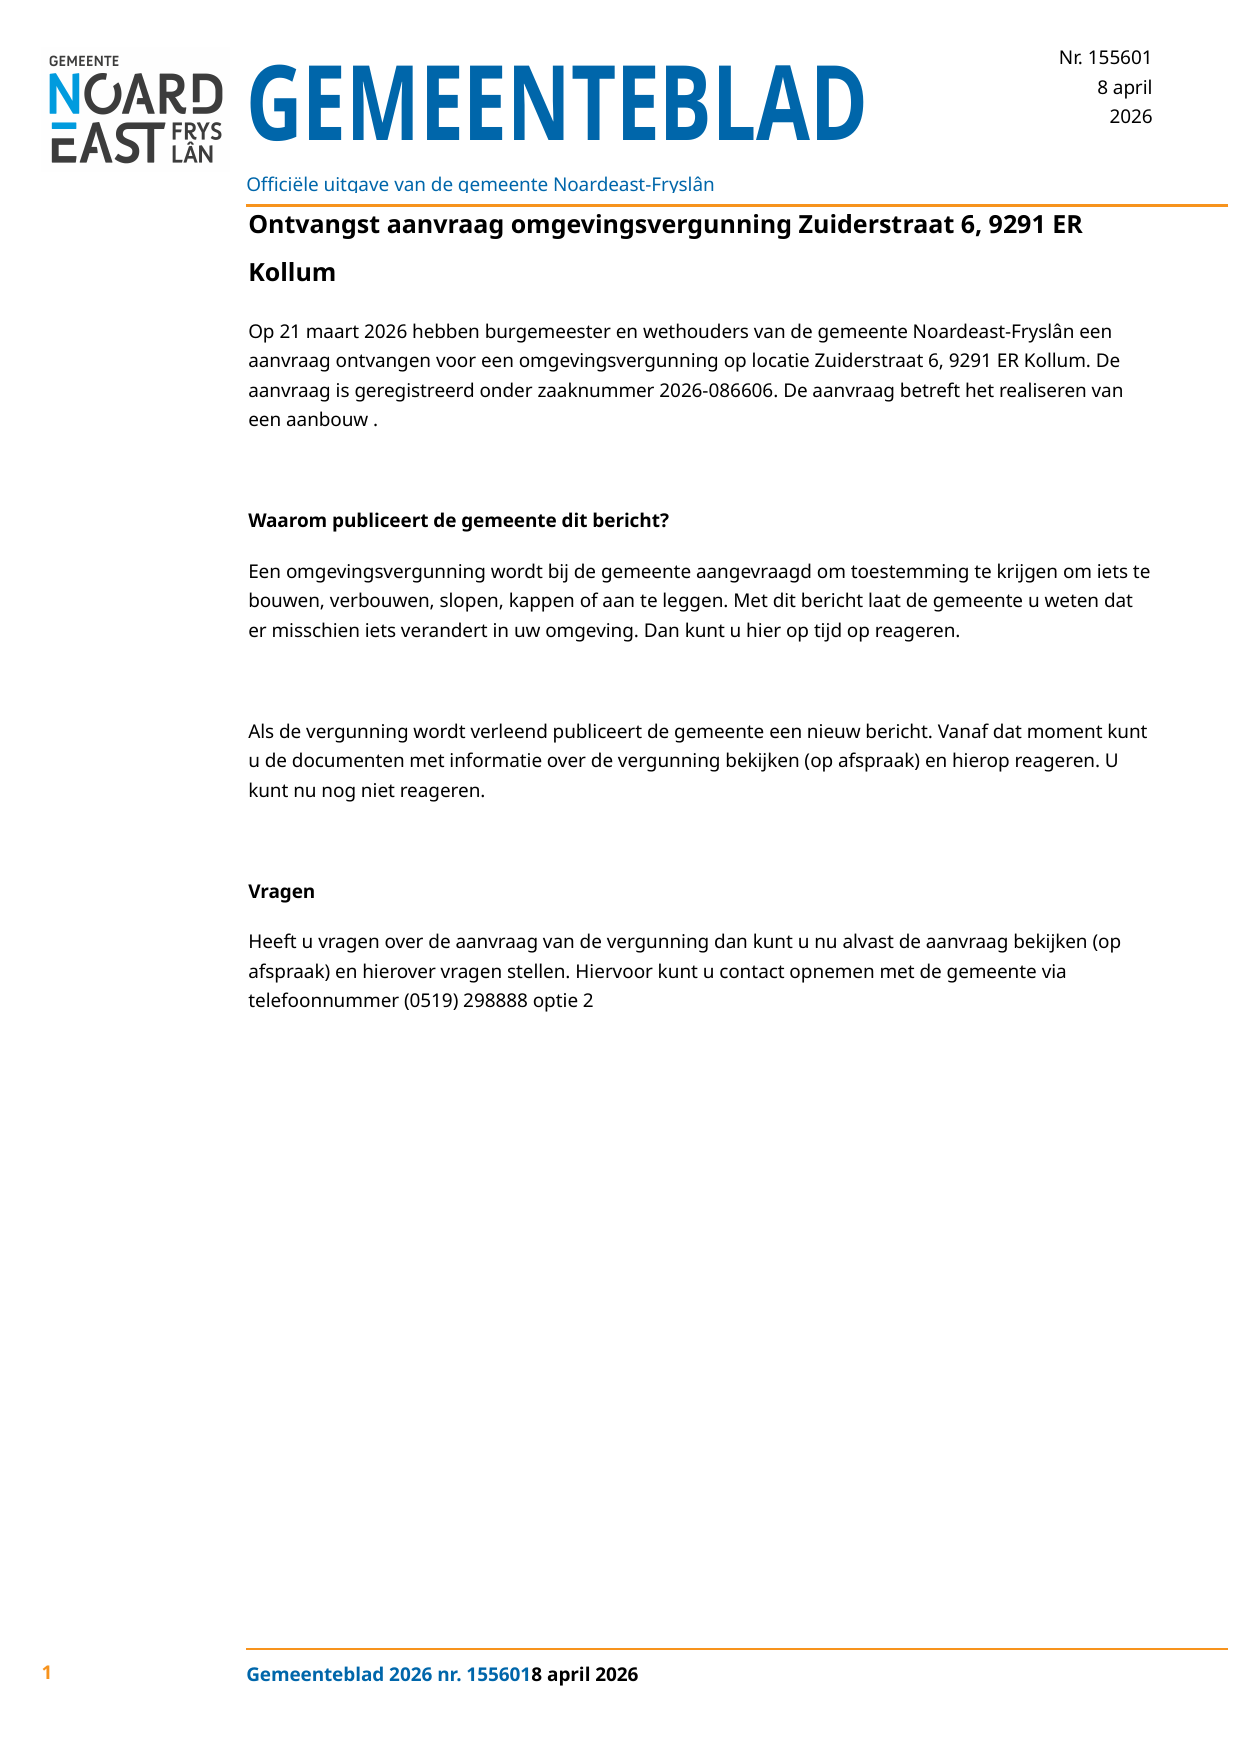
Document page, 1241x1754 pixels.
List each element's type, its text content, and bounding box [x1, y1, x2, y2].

text Als de vergunning wordt verleend publiceert de gemeente een nieuw bericht. Vanaf dat moment kunt u de documenten met informatie over de vergunning bekijken (op afspraak) en hierop reageren. U kunt nu nog niet reageren. [248, 718, 1152, 803]
text Een omgevingsvergunning wordt bij de gemeente aangevraagd om toestemming te krijgen om iets te bouwen, verbouwen, slopen, kappen of aan te leggen. Met dit bericht laat de gemeente u weten dat er misschien iets verandert in uw omgeving. Dan kunt u hier op tijd op reageren. [248, 558, 1152, 643]
text Vragen [248, 878, 1152, 904]
picture [41, 47, 231, 172]
text Waarom publiceert de gemeente dit bericht? [248, 507, 1152, 533]
text Ontvangst aanvraag omgevingsvergunning Zuiderstraat 6, 9291 ER Kollum [248, 207, 1152, 288]
text Op 21 maart 2026 hebben burgemeester en wethouders van de gemeente Noardeast-Fryslân een aanvraag ontvangen voor een omgevingsvergunning op locatie Zuiderstraat 6, 9291 ER Kollum. De aanvraag is geregistreerd onder zaaknummer 2026-086606. De aanvraag betreft het realiseren van een aanbouw . [248, 318, 1152, 432]
text Heeft u vragen over de aanvraag van de vergunning dan kunt u nu alvast de aanvraag bekijken (op afspraak) en hierover vragen stellen. Hiervoor kunt u contact opnemen met de gemeente via telefoonnummer (0519) 298888 optie 2 [248, 928, 1152, 1013]
